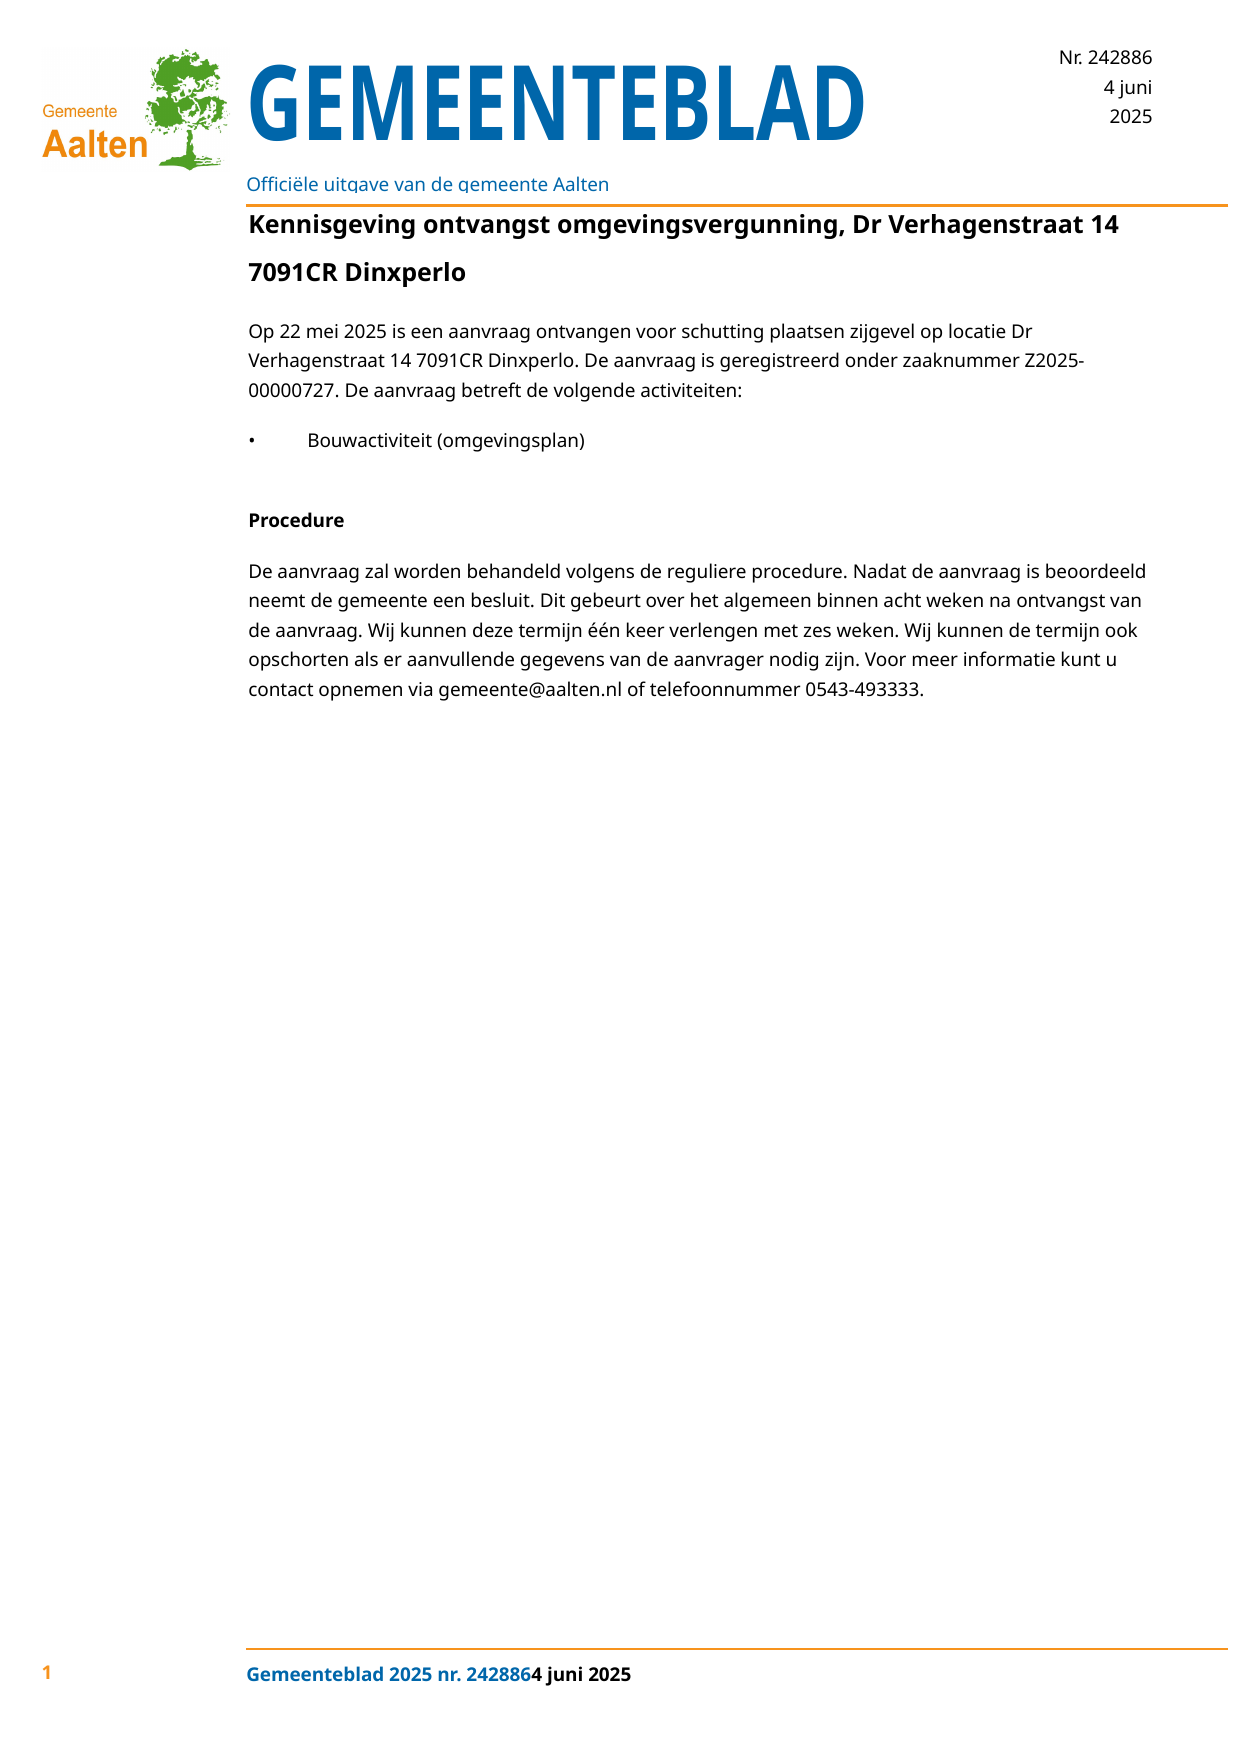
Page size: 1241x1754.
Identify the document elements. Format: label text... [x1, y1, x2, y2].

picture [41, 47, 231, 172]
list Bouwactiviteit (omgevingsplan) [248, 427, 1152, 453]
text Procedure [248, 507, 1152, 533]
text Kennisgeving ontvangst omgevingsvergunning, Dr Verhagenstraat 14 7091CR Dinxperlo [248, 207, 1152, 288]
text Op 22 mei 2025 is een aanvraag ontvangen voor schutting plaatsen zijgevel op locatie Dr Verhagenstraat 14 7091CR Dinxperlo. De aanvraag is geregistreerd onder zaaknummer Z2025-00000727. De aanvraag betreft de volgende activiteiten: [248, 318, 1152, 403]
text De aanvraag zal worden behandeld volgens de reguliere procedure. Nadat de aanvraag is beoordeeld neemt de gemeente een besluit. Dit gebeurt over het algemeen binnen acht weken na ontvangst van de aanvraag. Wij kunnen deze termijn één keer verlengen met zes weken. Wij kunnen de termijn ook opschorten als er aanvullende gegevens van de aanvrager nodig zijn. Voor meer informatie kunt u contact opnemen via gemeente@aalten.nl of telefoonnummer 0543-493333. [248, 558, 1152, 702]
